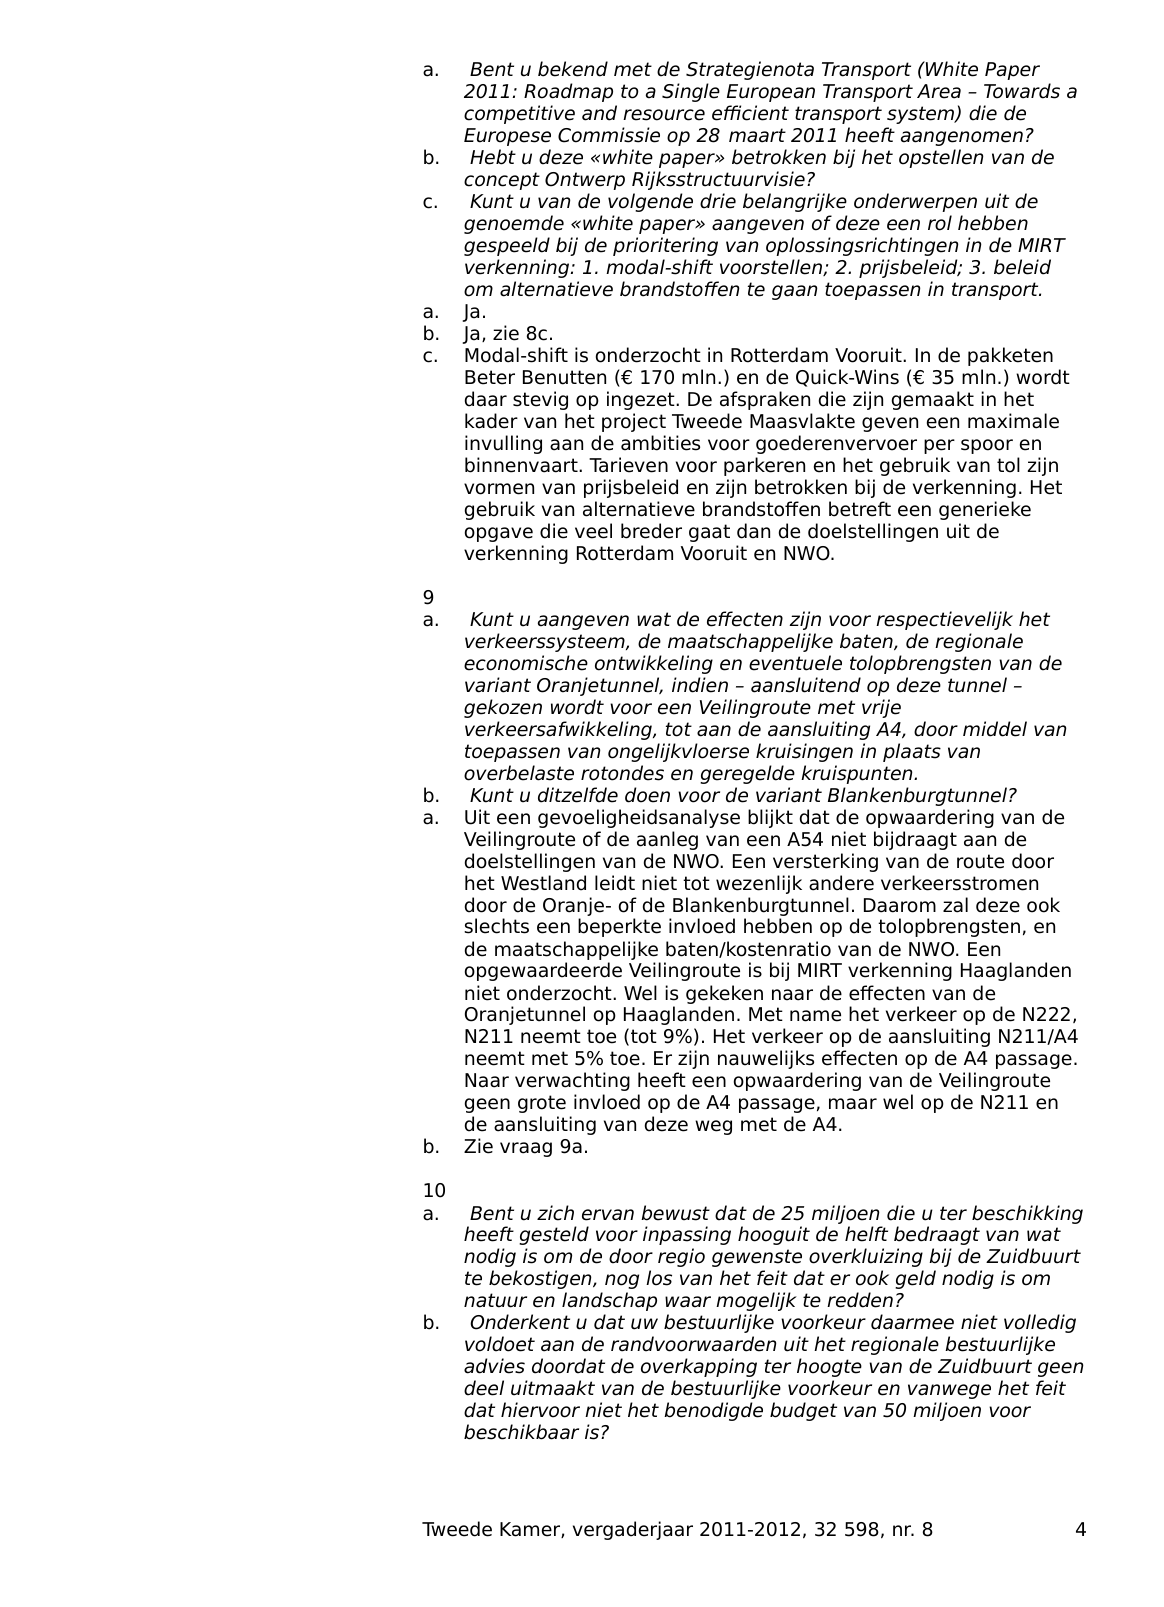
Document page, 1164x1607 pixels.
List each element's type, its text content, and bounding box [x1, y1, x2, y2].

text 9 [422, 587, 1087, 609]
text b. Onderkent u dat uw bestuurlijke voorkeur daarmee niet volledig voldoet aan de randvoorwaarden uit het regionale bestuurlijke advies doordat de overkapping ter hoogte van de Zuidbuurt geen deel uitmaakt van de bestuurlijke voorkeur en vanwege het feit dat hiervoor niet het benodigde budget van 50 miljoen voor beschikbaar is? [422, 1312, 1087, 1444]
text a. Ja. [422, 301, 1087, 323]
text b. Kunt u ditzelfde doen voor de variant Blankenburgtunnel? [422, 784, 1087, 807]
text a. Bent u bekend met de Strategienota Transport (White Paper 2011: Roadmap to a Single European Transport Area – Towards a competitive and resource efficient transport system) die de Europese Commissie op 28 maart 2011 heeft aangenomen? [422, 59, 1087, 147]
text a. Kunt u aangeven wat de effecten zijn voor respectievelijk het verkeerssysteem, de maatschappelijke baten, de regionale economische ontwikkeling en eventuele tolopbrengsten van de variant Oranjetunnel, indien – aansluitend op deze tunnel – gekozen wordt voor een Veilingroute met vrije verkeersafwikkeling, tot aan de aansluiting A4, door middel van toepassen van ongelijkvloerse kruisingen in plaats van overbelaste rotondes en geregelde kruispunten. [422, 609, 1087, 784]
text b. Zie vraag 9a. [422, 1136, 1087, 1158]
text a. Uit een gevoeligheidsanalyse blijkt dat de opwaardering van de Veilingroute of de aanleg van een A54 niet bijdraagt aan de doelstellingen van de NWO. Een versterking van de route door het Westland leidt niet tot wezenlijk andere verkeersstromen door de Oranje- of de Blankenburgtunnel. Daarom zal deze ook slechts een beperkte invloed hebben op de tolopbrengsten, en de maatschappelijke baten/kostenratio van de NWO. Een opgewaardeerde Veilingroute is bij MIRT verkenning Haaglanden niet onderzocht. Wel is gekeken naar de effecten van de Oranjetunnel op Haaglanden. Met name het verkeer op de N222, N211 neemt toe (tot 9%). Het verkeer op de aansluiting N211/A4 neemt met 5% toe. Er zijn nauwelijks effecten op de A4 passage. Naar verwachting heeft een opwaardering van de Veilingroute geen grote invloed op de A4 passage, maar wel op de N211 en de aansluiting van deze weg met de A4. [422, 807, 1087, 1136]
text c. Kunt u van de volgende drie belangrijke onderwerpen uit de genoemde «white paper» aangeven of deze een rol hebben gespeeld bij de prioritering van oplossingsrichtingen in de MIRT verkenning: 1. modal-shift voorstellen; 2. prijsbeleid; 3. beleid om alternatieve brandstoffen te gaan toepassen in transport. [422, 191, 1087, 301]
text b. Ja, zie 8c. [422, 323, 1087, 345]
text 10 [422, 1180, 1087, 1202]
text b. Hebt u deze «white paper» betrokken bij het opstellen van de concept Ontwerp Rijksstructuurvisie? [422, 147, 1087, 191]
text c. Modal-shift is onderzocht in Rotterdam Vooruit. In de pakketen Beter Benutten (€ 170 mln.) en de Quick-Wins (€ 35 mln.) wordt daar stevig op ingezet. De afspraken die zijn gemaakt in het kader van het project Tweede Maasvlakte geven een maximale invulling aan de ambities voor goederenvervoer per spoor en binnenvaart. Tarieven voor parkeren en het gebruik van tol zijn vormen van prijsbeleid en zijn betrokken bij de verkenning. Het gebruik van alternatieve brandstoffen betreft een generieke opgave die veel breder gaat dan de doelstellingen uit de verkenning Rotterdam Vooruit en NWO. [422, 345, 1087, 564]
text a. Bent u zich ervan bewust dat de 25 miljoen die u ter beschikking heeft gesteld voor inpassing hooguit de helft bedraagt van wat nodig is om de door regio gewenste overkluizing bij de Zuidbuurt te bekostigen, nog los van het feit dat er ook geld nodig is om natuur en landschap waar mogelijk te redden? [422, 1202, 1087, 1312]
